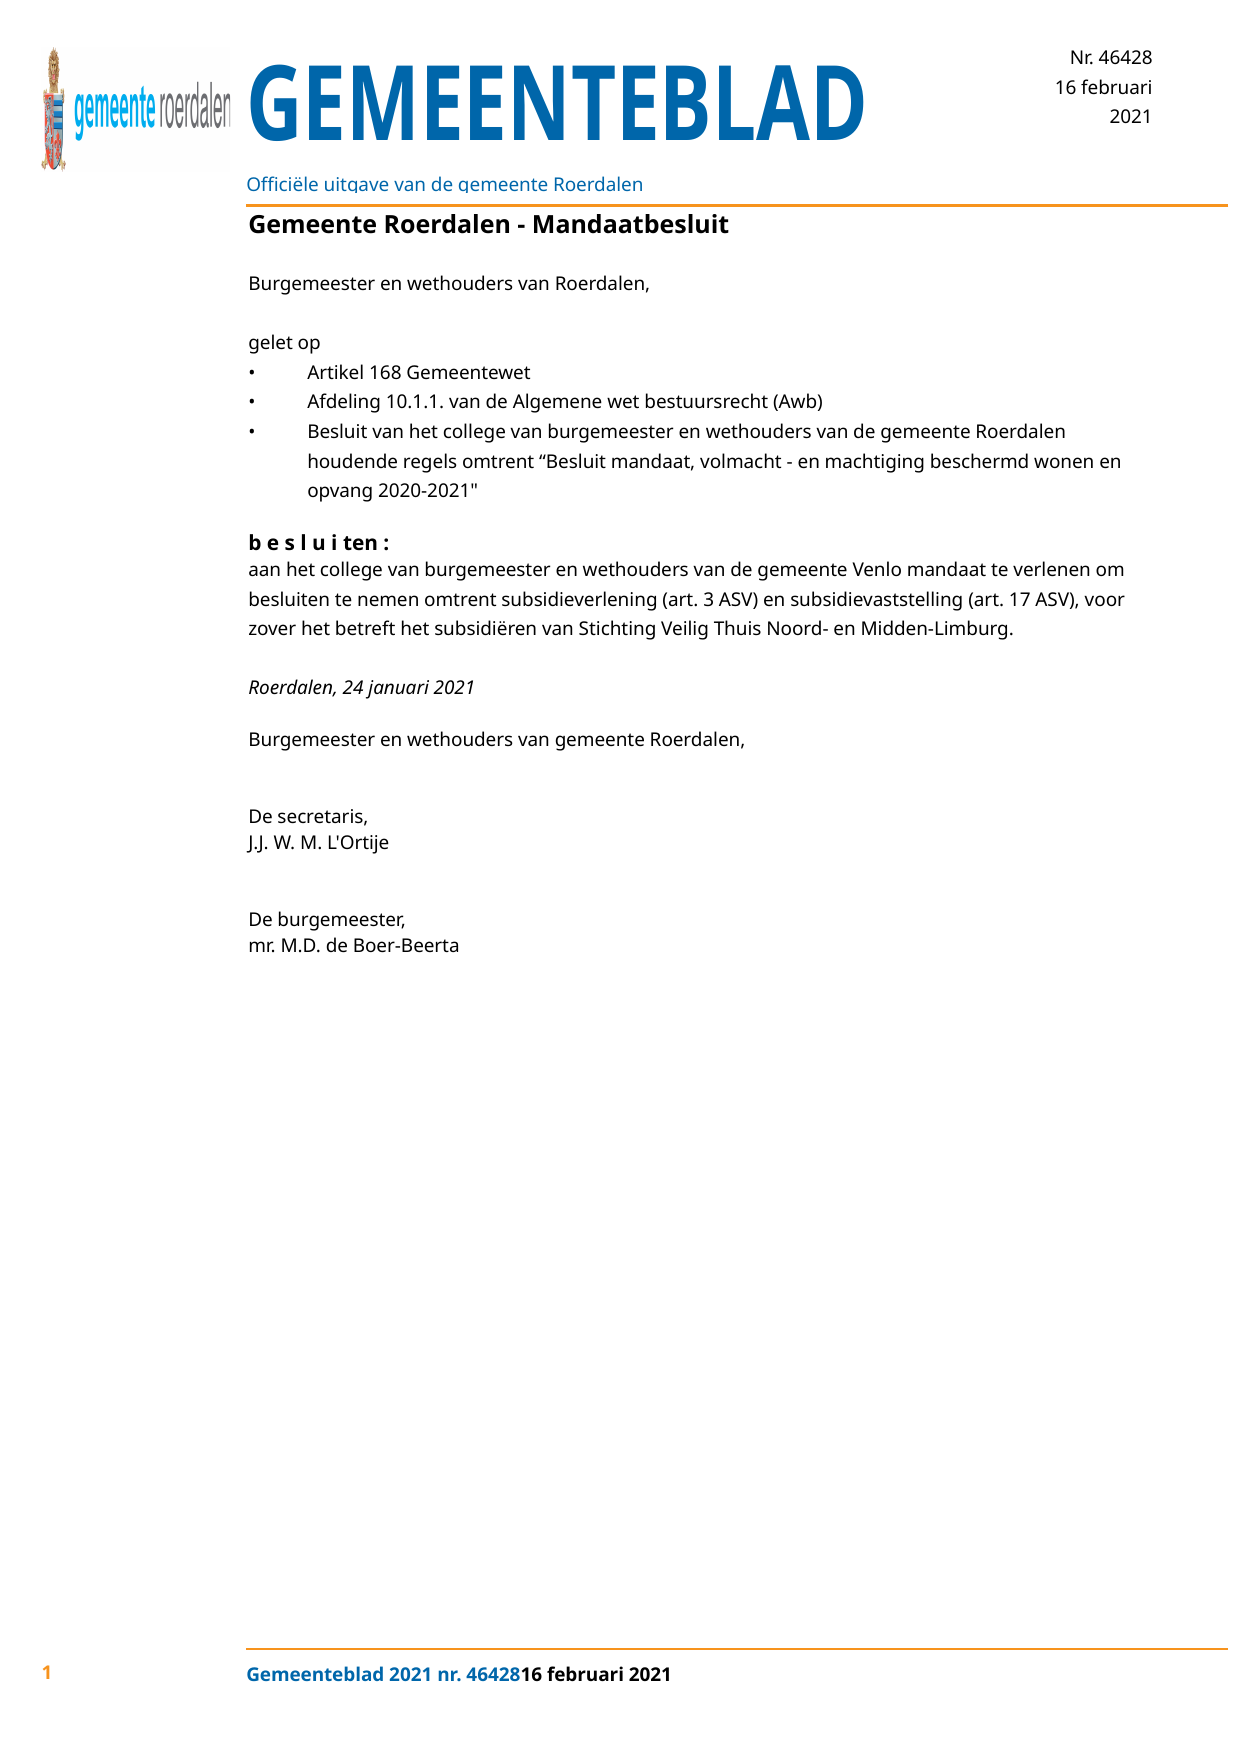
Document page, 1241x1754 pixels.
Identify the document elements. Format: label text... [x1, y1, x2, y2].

list Afdeling 10.1.1. van de Algemene wet bestuursrecht (Awb) [248, 389, 1152, 414]
list Artikel 168 Gemeentewet [248, 359, 1152, 385]
text Roerdalen, 24 januari 2021 [248, 674, 1152, 700]
text mr. M.D. de Boer-Beerta [248, 932, 1152, 958]
list Besluit van het college van burgemeester en wethouders van de gemeente Roerdalen houdende regels omtrent “Besluit mandaat, volmacht - en machtiging beschermd wonen en opvang 2020-2021" [248, 418, 1152, 503]
text gelet op [248, 329, 1152, 355]
text Burgemeester en wethouders van Roerdalen, [248, 270, 1152, 296]
text De burgemeester, [248, 906, 1152, 932]
text aan het college van burgemeester en wethouders van de gemeente Venlo mandaat te verlenen om besluiten te nemen omtrent subsidieverlening (art. 3 ASV) en subsidievaststelling (art. 17 ASV), voor zover het betreft het subsidiëren van Stichting Veilig Thuis Noord- en Midden-Limburg. [248, 556, 1152, 641]
text De secretaris, [248, 803, 1152, 829]
text J.J. W. M. L'Ortije [248, 829, 1152, 855]
text Burgemeester en wethouders van gemeente Roerdalen, [248, 726, 1152, 752]
text b e s l u i ten : [248, 528, 1152, 556]
text Gemeente Roerdalen - Mandaatbesluit [248, 207, 1152, 241]
picture [41, 47, 231, 172]
